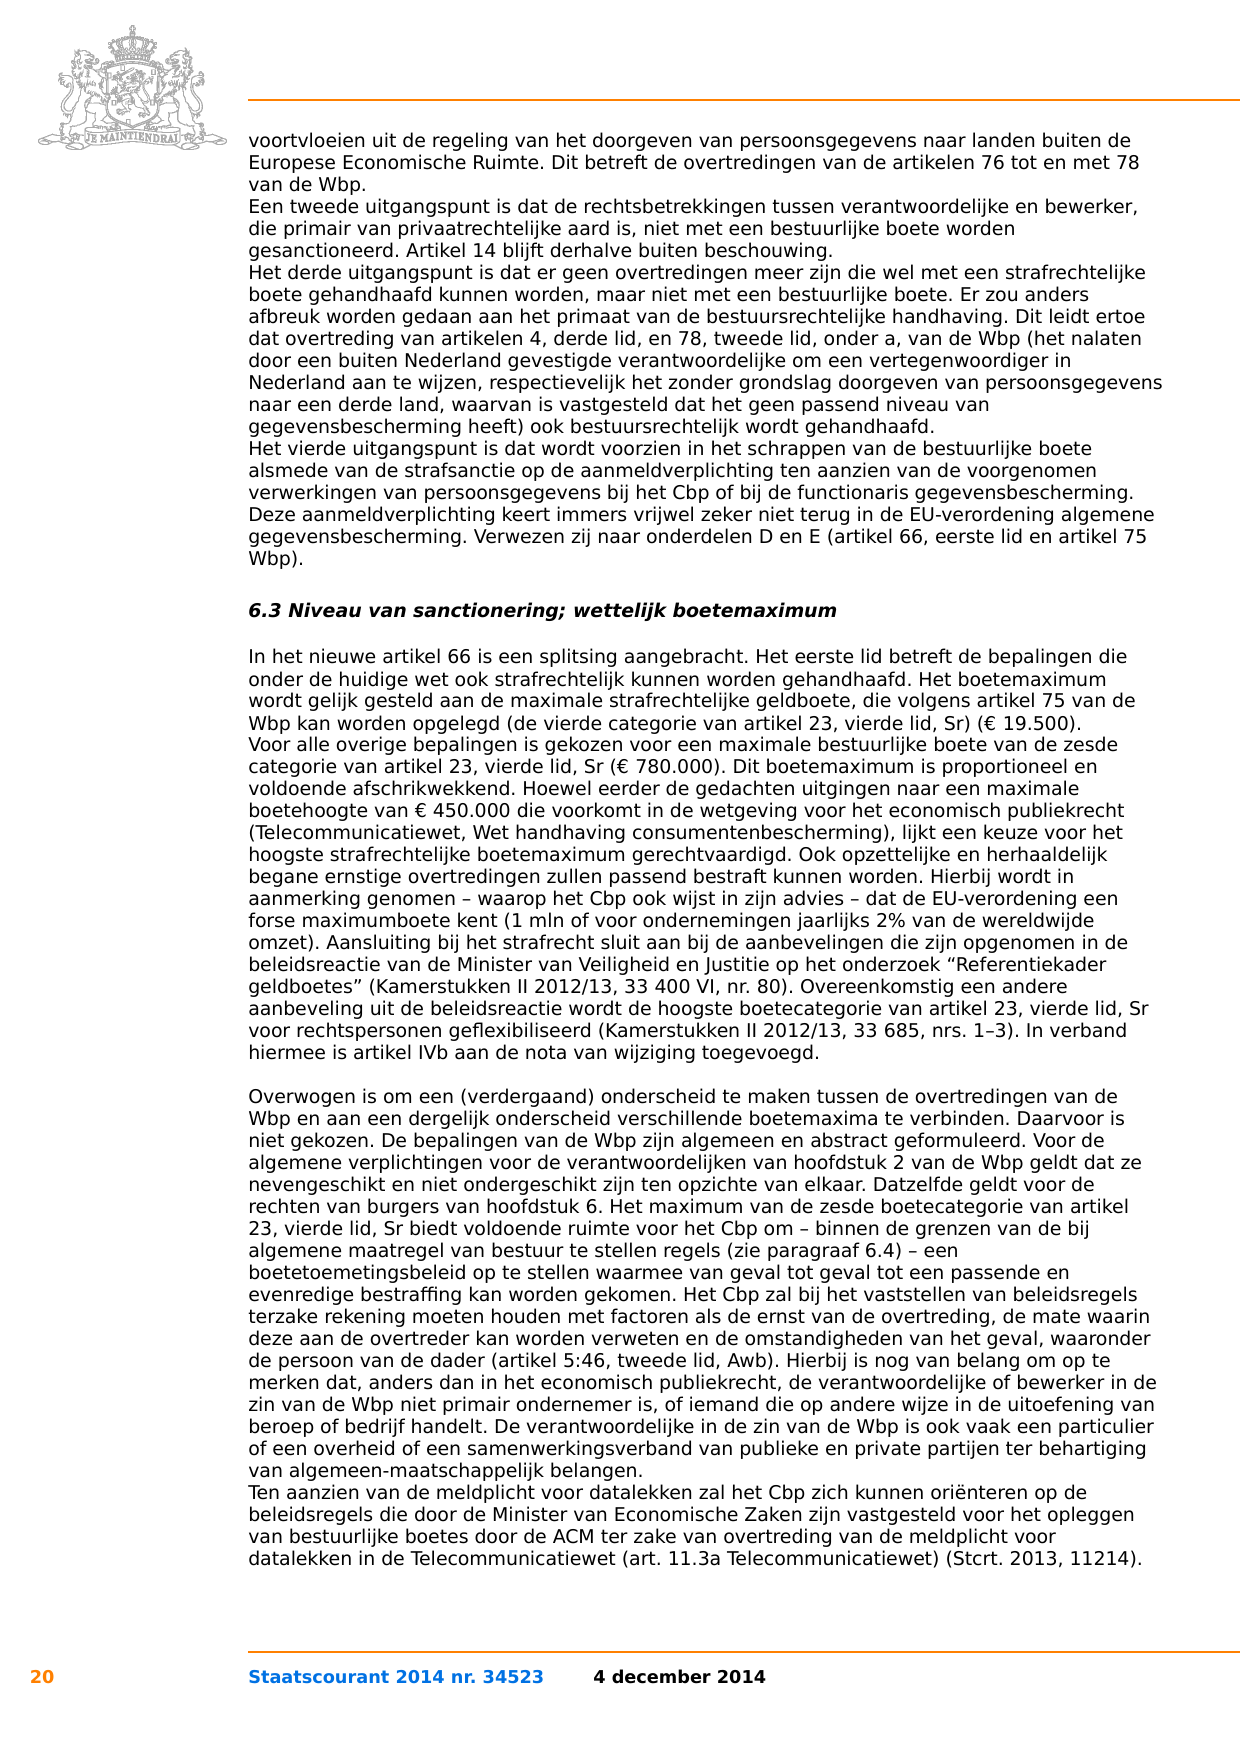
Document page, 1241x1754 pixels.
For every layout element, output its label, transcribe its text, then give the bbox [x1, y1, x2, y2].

text Een tweede uitgangspunt is dat de rechtsbetrekkingen tussen verantwoordelijke en bewerker, die primair van privaatrechtelijke aard is, niet met een bestuurlijke boete worden gesanctioneerd. Artikel 14 blijft derhalve buiten beschouwing. [248, 196, 1163, 262]
text Overwogen is om een (verdergaand) onderscheid te maken tussen de overtredingen van de Wbp en aan een dergelijk onderscheid verschillende boetemaxima te verbinden. Daarvoor is niet gekozen. De bepalingen van de Wbp zijn algemeen en abstract geformuleerd. Voor de algemene verplichtingen voor de verantwoordelijken van hoofdstuk 2 van de Wbp geldt dat ze nevengeschikt en niet ondergeschikt zijn ten opzichte van elkaar. Datzelfde geldt voor de rechten van burgers van hoofdstuk 6. Het maximum van de zesde boetecategorie van artikel 23, vierde lid, Sr biedt voldoende ruimte voor het Cbp om – binnen de grenzen van de bij algemene maatregel van bestuur te stellen regels (zie paragraaf 6.4) – een boetetoemetingsbeleid op te stellen waarmee van geval tot geval tot een passende en evenredige bestraffing kan worden gekomen. Het Cbp zal bij het vaststellen van beleidsregels terzake rekening moeten houden met factoren als de ernst van de overtreding, de mate waarin deze aan de overtreder kan worden verweten en de omstandigheden van het geval, waaronder de persoon van de dader (artikel 5:46, tweede lid, Awb). Hierbij is nog van belang om op te merken dat, anders dan in het economisch publiekrecht, de verantwoordelijke of bewerker in de zin van de Wbp niet primair ondernemer is, of iemand die op andere wijze in de uitoefening van beroep of bedrijf handelt. De verantwoordelijke in de zin van de Wbp is ook vaak een particulier of een overheid of een samenwerkingsverband van publieke en private partijen ter behartiging van algemeen-maatschappelijk belangen. [248, 1086, 1163, 1482]
text Ten aanzien van de meldplicht voor datalekken zal het Cbp zich kunnen oriënteren op de beleidsregels die door de Minister van Economische Zaken zijn vastgesteld voor het opleggen van bestuurlijke boetes door de ACM ter zake van overtreding van de meldplicht voor datalekken in de Telecommunicatiewet (art. 11.3a Telecommunicatiewet) (Stcrt. 2013, 11214). [248, 1482, 1163, 1569]
text Voor alle overige bepalingen is gekozen voor een maximale bestuurlijke boete van de zesde categorie van artikel 23, vierde lid, Sr (€ 780.000). Dit boetemaximum is proportioneel en voldoende afschrikwekkend. Hoewel eerder de gedachten uitgingen naar een maximale boetehoogte van € 450.000 die voorkomt in de wetgeving voor het economisch publiekrecht (Telecommunicatiewet, Wet handhaving consumentenbescherming), lijkt een keuze voor het hoogste strafrechtelijke boetemaximum gerechtvaardigd. Ook opzettelijke en herhaaldelijk begane ernstige overtredingen zullen passend bestraft kunnen worden. Hierbij wordt in aanmerking genomen – waarop het Cbp ook wijst in zijn advies – dat de EU-verordening een forse maximumboete kent (1 mln of voor ondernemingen jaarlijks 2% van de wereldwijde omzet). Aansluiting bij het strafrecht sluit aan bij de aanbevelingen die zijn opgenomen in de beleidsreactie van de Minister van Veiligheid en Justitie op het onderzoek “Referentiekader geldboetes” (Kamerstukken II 2012/13, 33 400 VI, nr. 80). Overeenkomstig een andere aanbeveling uit de beleidsreactie wordt de hoogste boetecategorie van artikel 23, vierde lid, Sr voor rechtspersonen geflexibiliseerd (Kamerstukken II 2012/13, 33 685, nrs. 1–3). In verband hiermee is artikel IVb aan de nota van wijziging toegevoegd. [248, 734, 1163, 1064]
text In het nieuwe artikel 66 is een splitsing aangebracht. Het eerste lid betreft de bepalingen die onder de huidige wet ook strafrechtelijk kunnen worden gehandhaafd. Het boetemaximum wordt gelijk gesteld aan de maximale strafrechtelijke geldboete, die volgens artikel 75 van de Wbp kan worden opgelegd (de vierde categorie van artikel 23, vierde lid, Sr) (€ 19.500). [248, 646, 1163, 734]
picture [38, 25, 227, 150]
text Het derde uitgangspunt is dat er geen overtredingen meer zijn die wel met een strafrechtelijke boete gehandhaafd kunnen worden, maar niet met een bestuurlijke boete. Er zou anders afbreuk worden gedaan aan het primaat van de bestuursrechtelijke handhaving. Dit leidt ertoe dat overtreding van artikelen 4, derde lid, en 78, tweede lid, onder a, van de Wbp (het nalaten door een buiten Nederland gevestigde verantwoordelijke om een vertegenwoordiger in Nederland aan te wijzen, respectievelijk het zonder grondslag doorgeven van persoonsgegevens naar een derde land, waarvan is vastgesteld dat het geen passend niveau van gegevensbescherming heeft) ook bestuursrechtelijk wordt gehandhaafd. [248, 262, 1163, 438]
text voortvloeien uit de regeling van het doorgeven van persoonsgegevens naar landen buiten de Europese Economische Ruimte. Dit betreft de overtredingen van de artikelen 76 tot en met 78 van de Wbp. [248, 130, 1163, 196]
subtitle 6.3 Niveau van sanctionering; wettelijk boetemaximum [248, 599, 1163, 621]
text Het vierde uitgangspunt is dat wordt voorzien in het schrappen van de bestuurlijke boete alsmede van de strafsanctie op de aanmeldverplichting ten aanzien van de voorgenomen verwerkingen van persoonsgegevens bij het Cbp of bij de functionaris gegevensbescherming. Deze aanmeldverplichting keert immers vrijwel zeker niet terug in de EU-verordening algemene gegevensbescherming. Verwezen zij naar onderdelen D en E (artikel 66, eerste lid en artikel 75 Wbp). [248, 438, 1163, 569]
